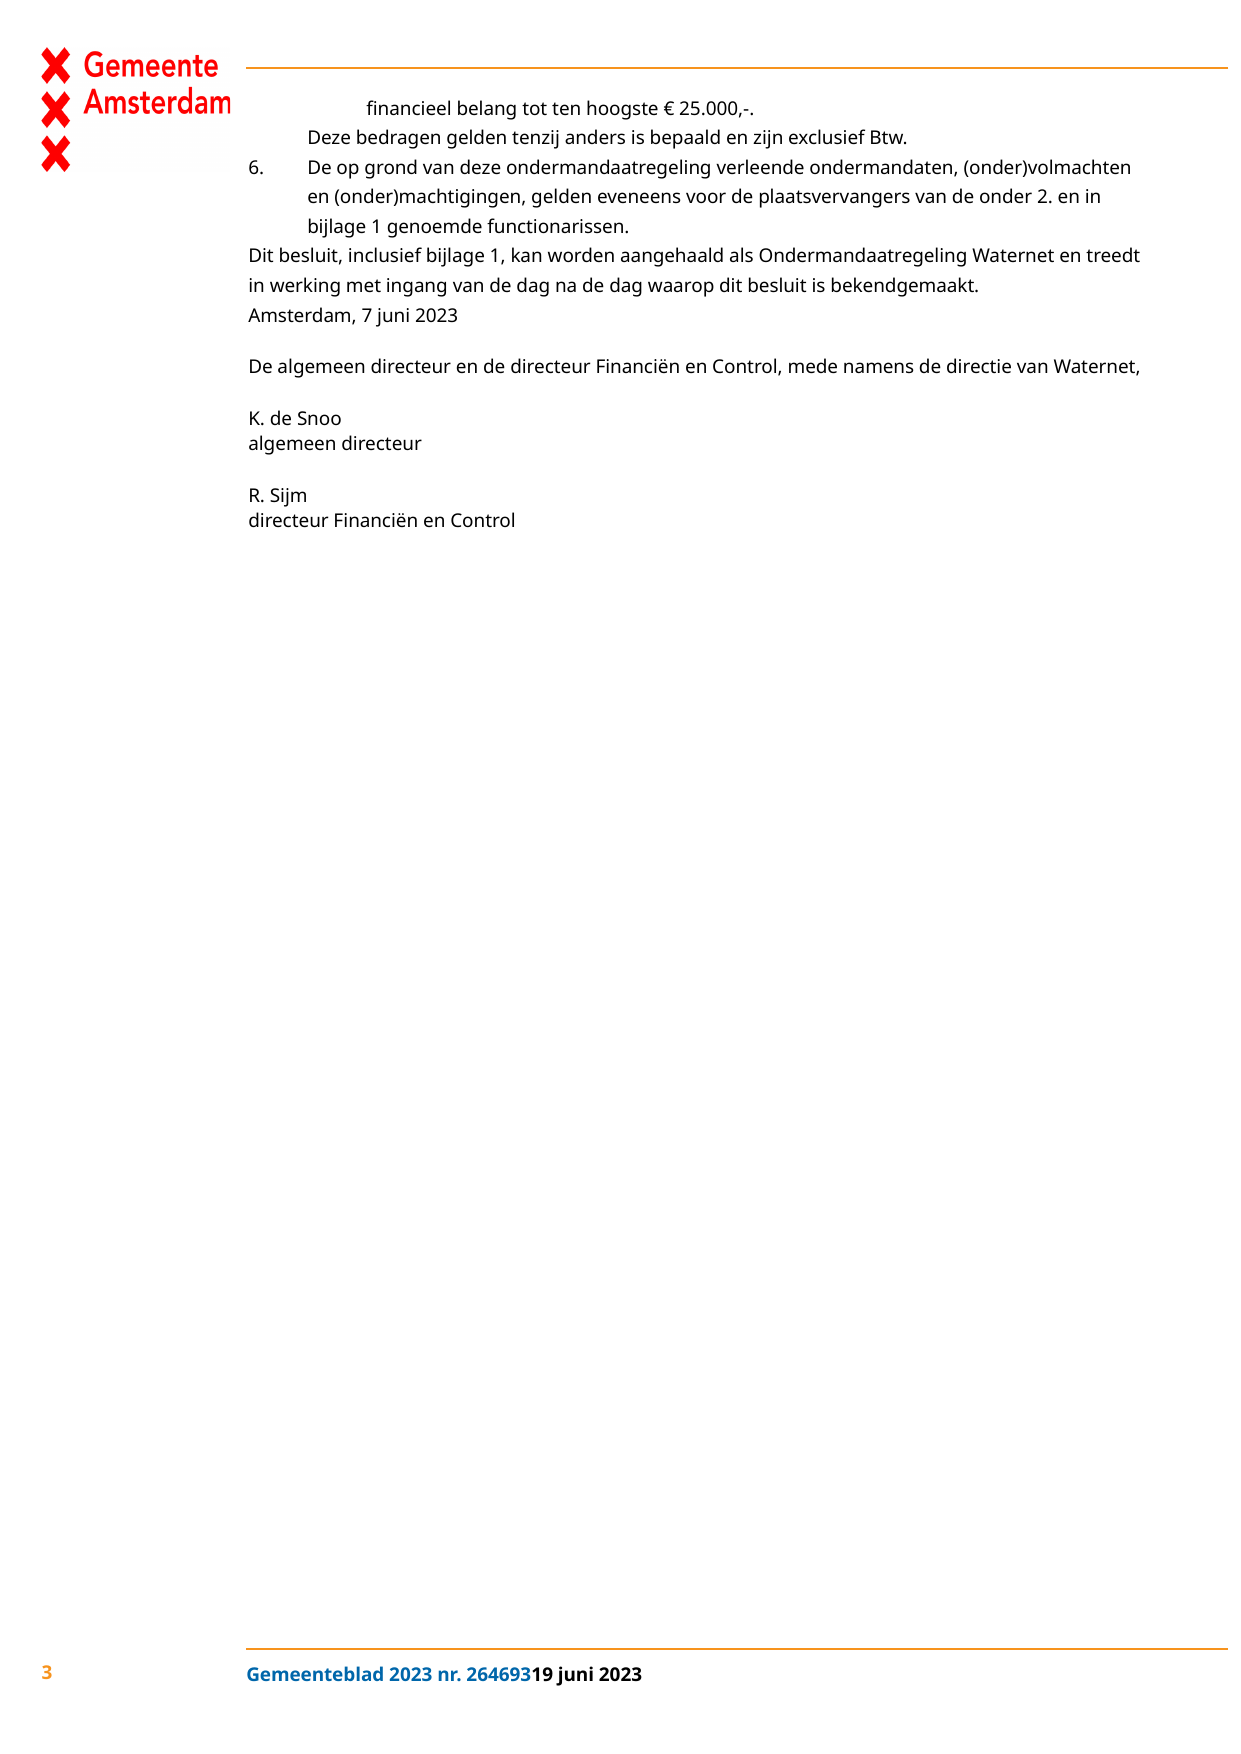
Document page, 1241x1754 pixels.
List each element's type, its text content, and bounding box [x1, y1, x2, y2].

text R. Sijm [248, 482, 1152, 508]
text Amsterdam, 7 juni 2023 [248, 302, 1152, 328]
list Deze bedragen gelden tenzij anders is bepaald en zijn exclusief Btw. [248, 124, 1152, 150]
text Dit besluit, inclusief bijlage 1, kan worden aangehaald als Ondermandaatregeling Waternet en treedt in werking met ingang van de dag na de dag waarop dit besluit is bekendgemaakt. [248, 243, 1152, 298]
text directeur Financiën en Control [248, 508, 1152, 533]
picture [41, 47, 231, 172]
text algemeen directeur [248, 431, 1152, 456]
text De algemeen directeur en de directeur Financiën en Control, mede namens de directie van Waternet, [248, 353, 1152, 379]
text K. de Snoo [248, 405, 1152, 431]
list financieel belang tot ten hoogste € 25.000,-. [307, 95, 1152, 121]
list De op grond van deze ondermandaatregeling verleende ondermandaten, (onder)volmachten en (onder)machtigingen, gelden eveneens voor de plaatsvervangers van de onder 2. en in bijlage 1 genoemde functionarissen. [248, 154, 1152, 239]
